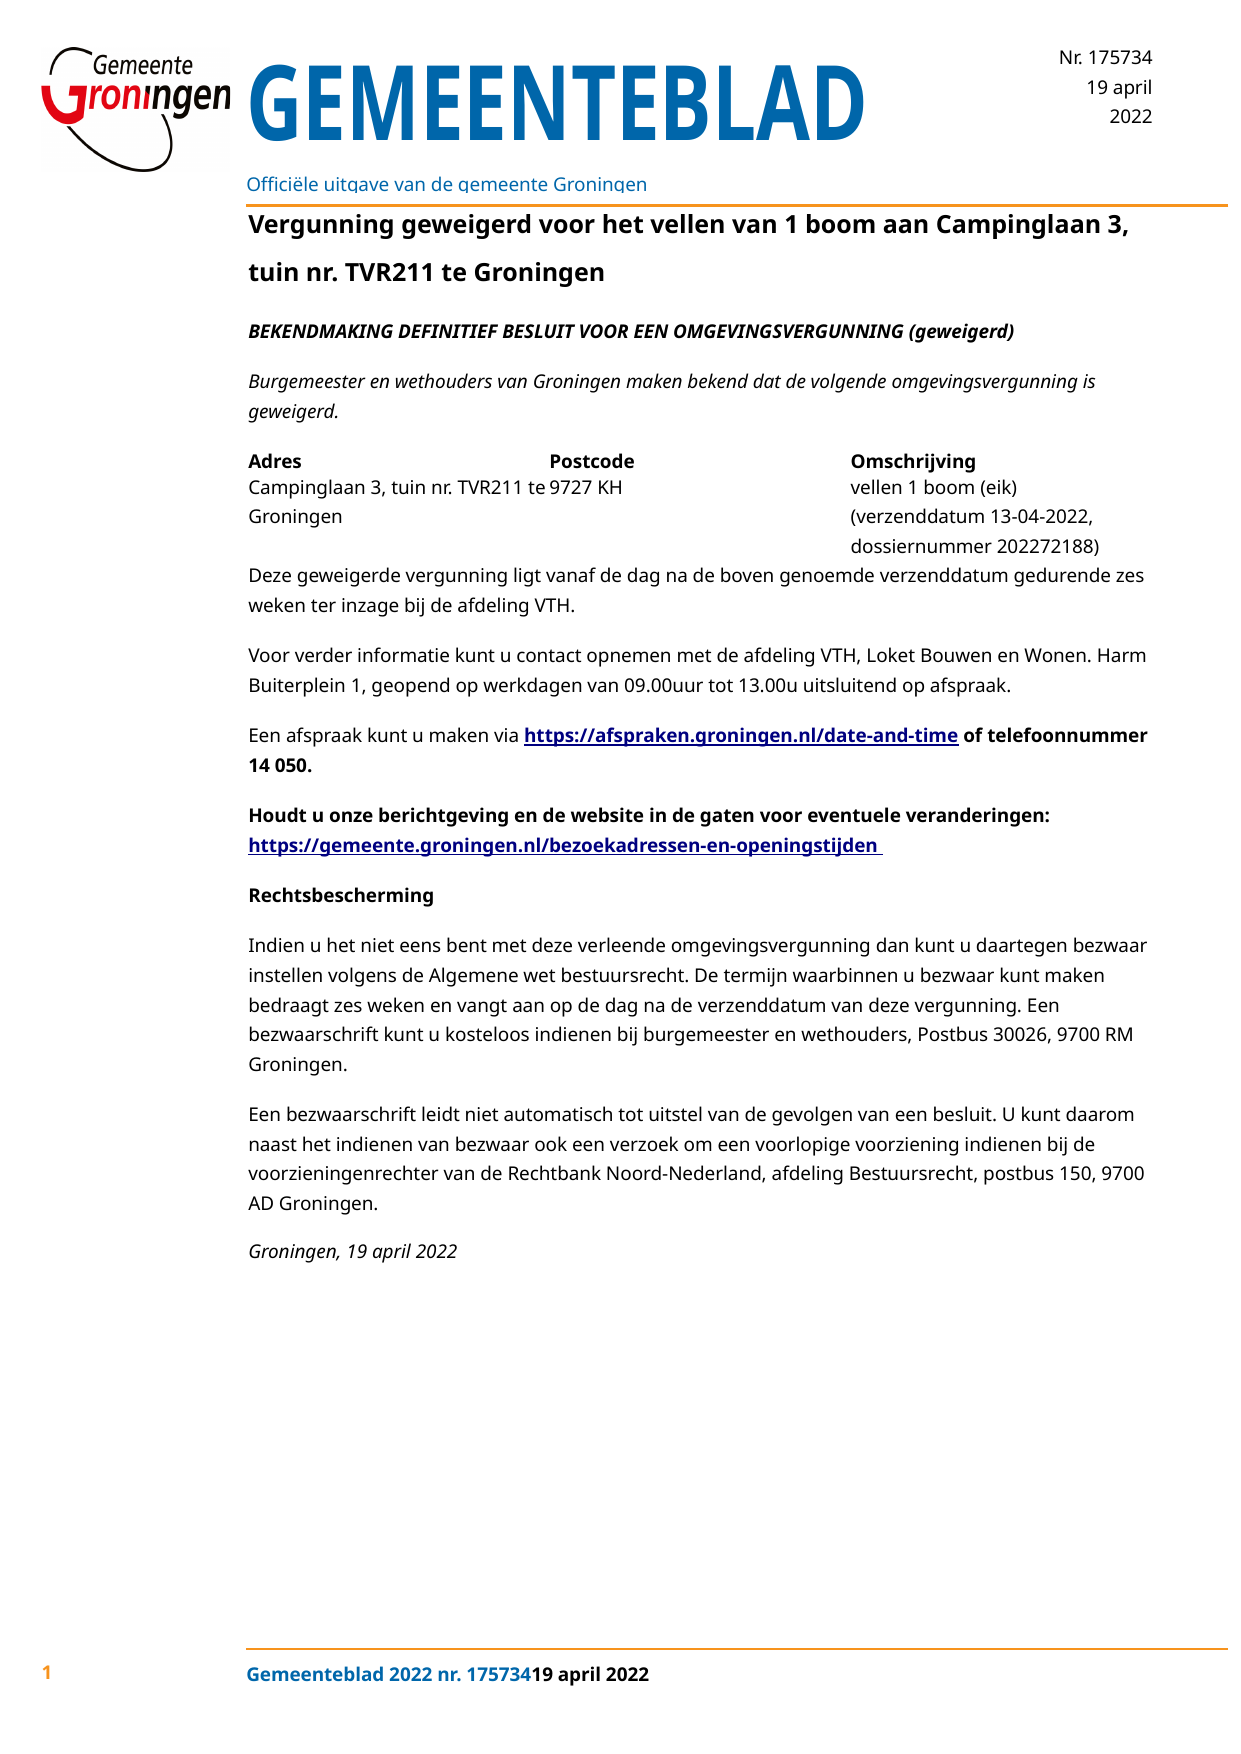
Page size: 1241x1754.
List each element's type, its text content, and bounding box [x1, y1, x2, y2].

table_header Adres [248, 449, 549, 474]
text Een bezwaarschrift leidt niet automatisch tot uitstel van de gevolgen van een besluit. U kunt daarom naast het indienen van bezwaar ook een verzoek om een voorlopige voorziening indienen bij de voorzieningenrechter van de Rechtbank Noord-Nederland, afdeling Bestuursrecht, postbus 150, 9700 AD Groningen. [248, 1101, 1152, 1216]
table_header Postcode [549, 449, 850, 474]
picture [41, 47, 231, 172]
text Voor verder informatie kunt u contact opnemen met de afdeling VTH, Loket Bouwen en Wonen. Harm Buiterplein 1, geopend op werkdagen van 09.00uur tot 13.00u uitsluitend op afspraak. [248, 642, 1152, 698]
text Rechtsbescherming [248, 882, 1152, 908]
table_cell vellen 1 boom (eik) (verzenddatum 13-04-2022, dossiernummer 202272188) [850, 474, 1152, 559]
table_header Omschrijving [850, 449, 1152, 474]
text Houdt u onze berichtgeving en de website in de gaten voor eventuele veranderingen: https://gemeente.groningen.nl/bezoekadressen-en-openingstijden [248, 802, 1152, 858]
table_cell 9727 KH [549, 474, 850, 559]
text Burgemeester en wethouders van Groningen maken bekend dat de volgende omgevingsvergunning is geweigerd. [248, 368, 1152, 424]
text Deze geweigerde vergunning ligt vanaf de dag na de boven genoemde verzenddatum gedurende zes weken ter inzage bij de afdeling VTH. [248, 562, 1152, 618]
text Een afspraak kunt u maken via https://afspraken.groningen.nl/date-and-time of telefoonnummer 14 050. [248, 722, 1152, 778]
text Indien u het niet eens bent met deze verleende omgevingsvergunning dan kunt u daartegen bezwaar instellen volgens de Algemene wet bestuursrecht. De termijn waarbinnen u bezwaar kunt maken bedraagt zes weken en vangt aan op de dag na de verzenddatum van deze vergunning. Een bezwaarschrift kunt u kosteloos indienen bij burgemeester en wethouders, Postbus 30026, 9700 RM Groningen. [248, 933, 1152, 1077]
text Groningen, 19 april 2022 [248, 1238, 1152, 1264]
table_cell Campinglaan 3, tuin nr. TVR211 te Groningen [248, 474, 549, 559]
text BEKENDMAKING DEFINITIEF BESLUIT VOOR EEN OMGEVINGSVERGUNNING (geweigerd) [248, 318, 1152, 344]
text Vergunning geweigerd voor het vellen van 1 boom aan Campinglaan 3, tuin nr. TVR211 te Groningen [248, 207, 1152, 288]
